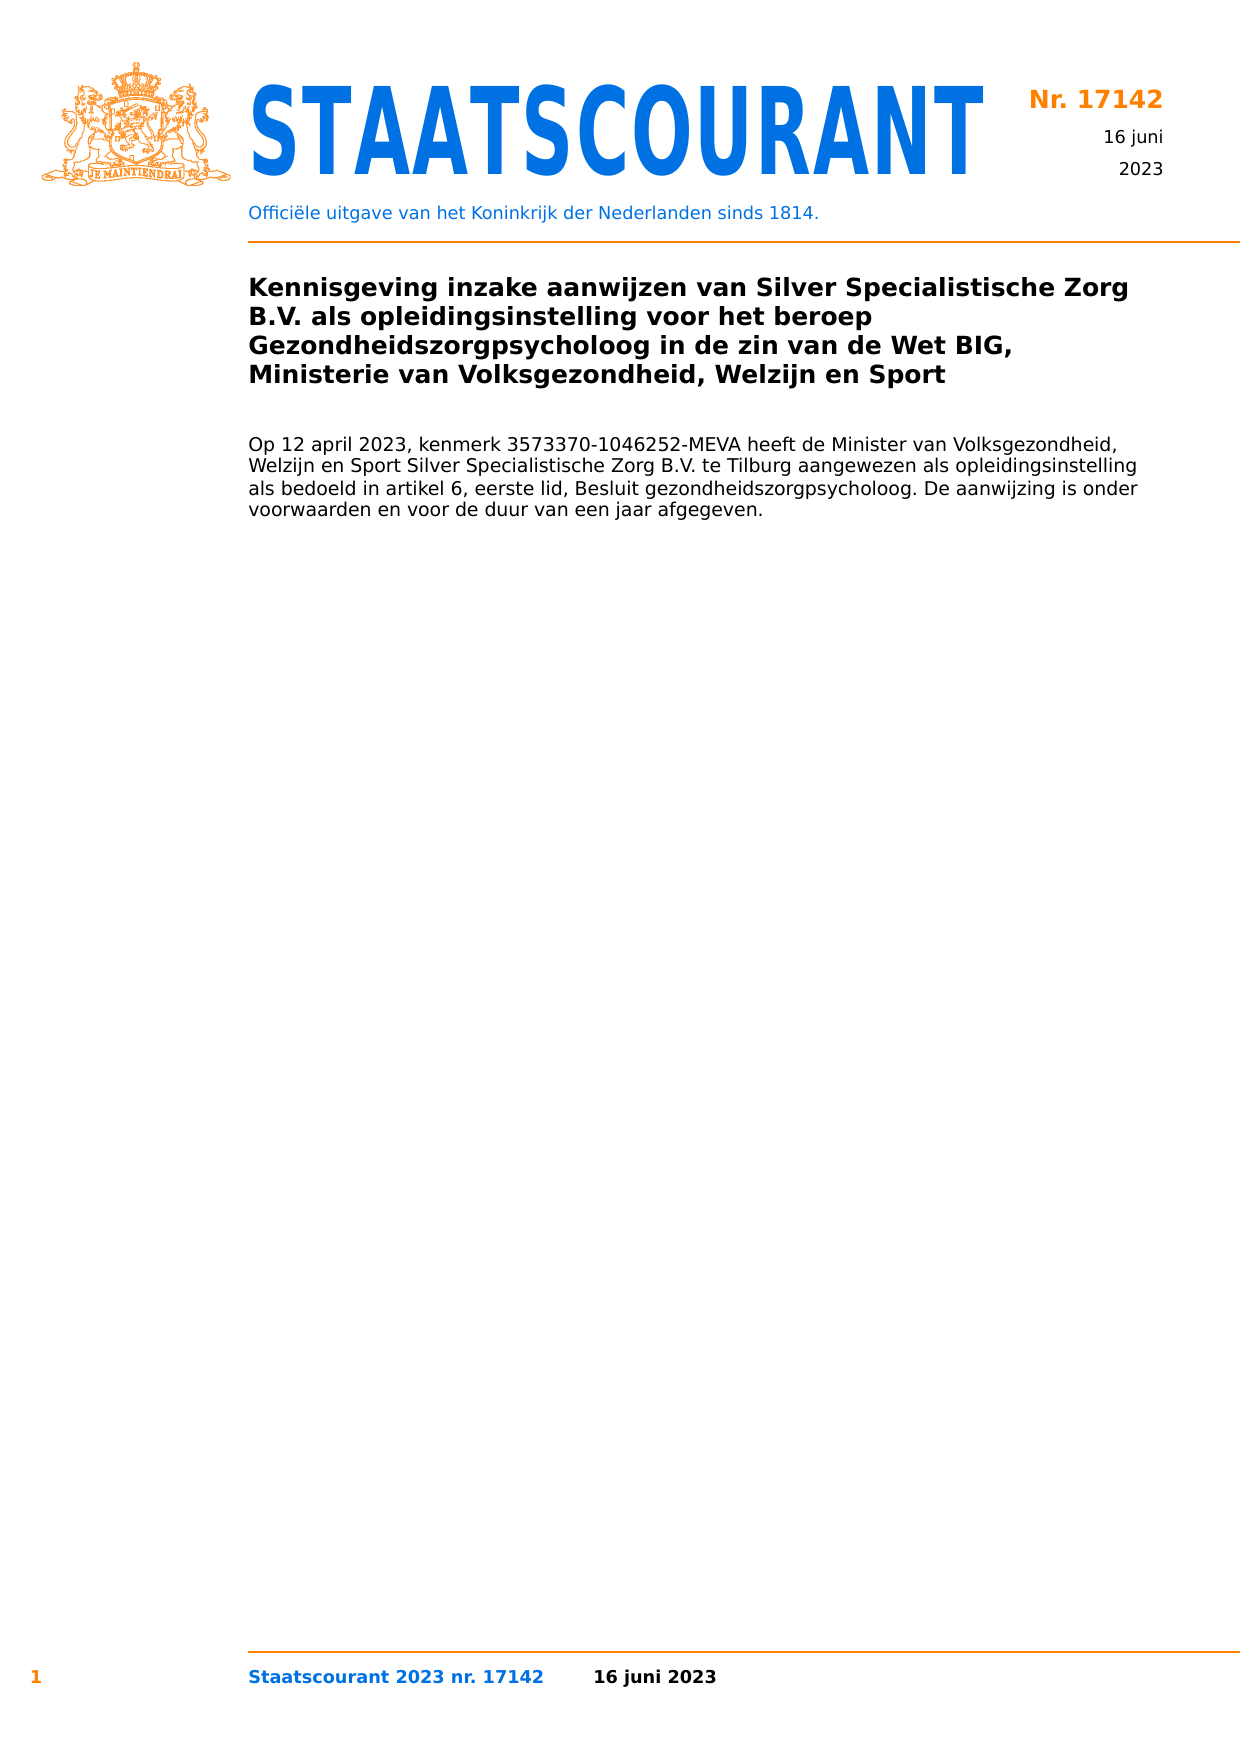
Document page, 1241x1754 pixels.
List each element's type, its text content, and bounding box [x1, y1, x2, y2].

table_cell Officiële uitgave van het Koninkrijk der Nederlanden sinds 1814. [248, 203, 1240, 241]
table_cell 2023 [998, 153, 1240, 203]
text Op 12 april 2023, kenmerk 3573370-1046252-MEVA heeft de Minister van Volksgezondheid, Welzijn en Sport Silver Specialistische Zorg B.V. te Tilburg aangewezen als opleidingsinstelling als bedoeld in artikel 6, eerste lid, Besluit gezondheidszorgpsycholoog. De aanwijzing is onder voorwaarden en voor de duur van een jaar afgegeven. [248, 433, 1163, 521]
picture [41, 62, 231, 186]
table_header Nr. 17142 [998, 62, 1240, 121]
subtitle Kennisgeving inzake aanwijzen van Silver Specialistische Zorg B.V. als opleidingsinstelling voor het beroep Gezondheidszorgpsycholoog in de zin van de Wet BIG, Ministerie van Volksgezondheid, Welzijn en Sport [248, 273, 1163, 390]
table_header [25, 62, 248, 241]
table_header STAATSCOURANT [248, 62, 998, 203]
table_cell 16 juni [998, 121, 1240, 153]
